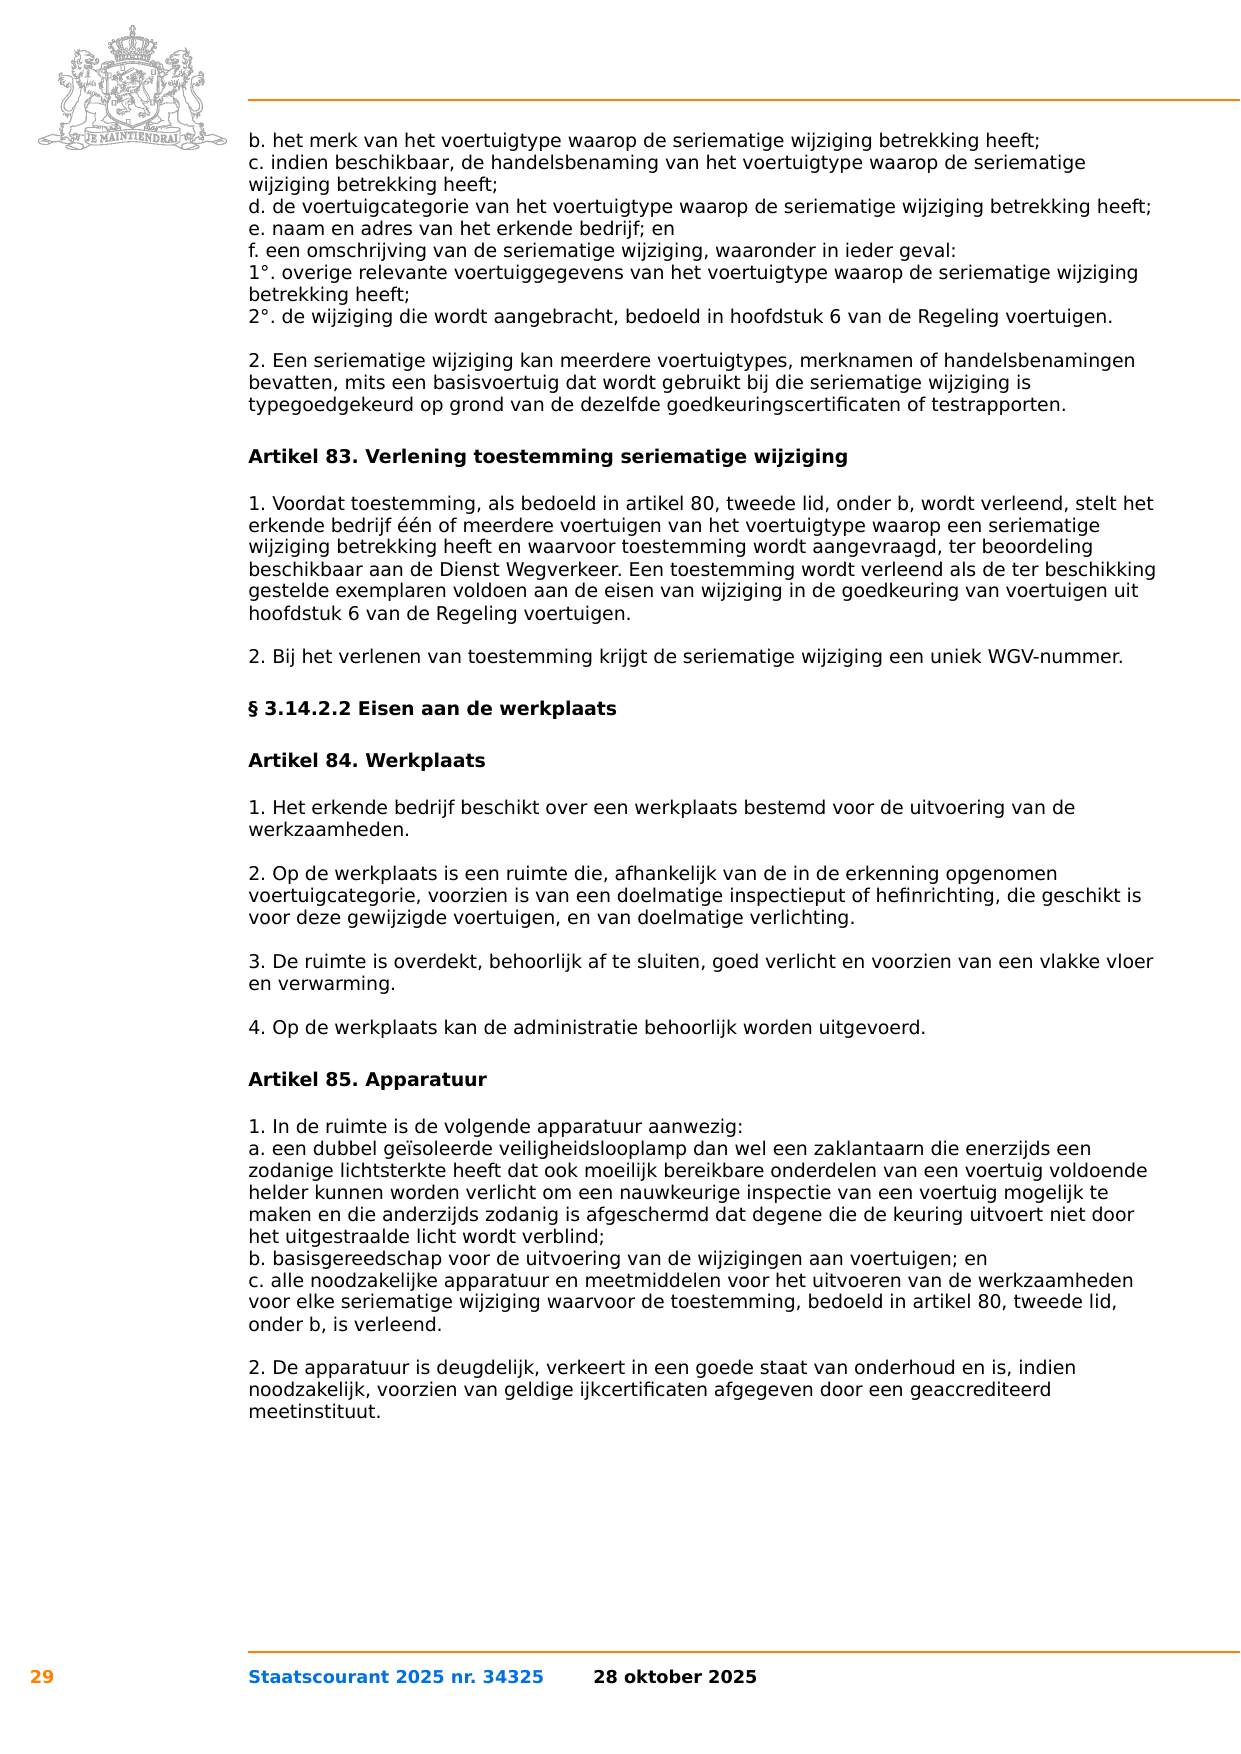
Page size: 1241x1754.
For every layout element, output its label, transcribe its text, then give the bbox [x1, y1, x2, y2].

text d. de voertuigcategorie van het voertuigtype waarop de seriematige wijziging betrekking heeft; [248, 196, 1163, 218]
text b. het merk van het voertuigtype waarop de seriematige wijziging betrekking heeft; [248, 130, 1163, 152]
text 2°. de wijziging die wordt aangebracht, bedoeld in hoofdstuk 6 van de Regeling voertuigen. [248, 306, 1163, 328]
text a. een dubbel geïsoleerde veiligheidslooplamp dan wel een zaklantaarn die enerzijds een zodanige lichtsterkte heeft dat ook moeilijk bereikbare onderdelen van een voertuig voldoende helder kunnen worden verlicht om een nauwkeurige inspectie van een voertuig mogelijk te maken en die anderzijds zodanig is afgeschermd dat degene die de keuring uitvoert niet door het uitgestraalde licht wordt verblind; [248, 1138, 1163, 1247]
subtitle Artikel 84. Werkplaats [248, 750, 1163, 772]
text 1. In de ruimte is de volgende apparatuur aanwezig: [248, 1116, 1163, 1138]
text b. basisgereedschap voor de uitvoering van de wijzigingen aan voertuigen; en [248, 1247, 1163, 1269]
subtitle § 3.14.2.2 Eisen aan de werkplaats [248, 698, 1163, 720]
text c. indien beschikbaar, de handelsbenaming van het voertuigtype waarop de seriematige wijziging betrekking heeft; [248, 152, 1163, 196]
text 4. Op de werkplaats kan de administratie behoorlijk worden uitgevoerd. [248, 1017, 1163, 1039]
text 1°. overige relevante voertuiggegevens van het voertuigtype waarop de seriematige wijziging betrekking heeft; [248, 262, 1163, 306]
subtitle Artikel 83. Verlening toestemming seriematige wijziging [248, 446, 1163, 467]
text f. een omschrijving van de seriematige wijziging, waaronder in ieder geval: [248, 240, 1163, 262]
text 1. Voordat toestemming, als bedoeld in artikel 80, tweede lid, onder b, wordt verleend, stelt het erkende bedrijf één of meerdere voertuigen van het voertuigtype waarop een seriematige wijziging betrekking heeft en waarvoor toestemming wordt aangevraagd, ter beoordeling beschikbaar aan de Dienst Wegverkeer. Een toestemming wordt verleend als de ter beschikking gestelde exemplaren voldoen aan de eisen van wijziging in de goedkeuring van voertuigen uit hoofdstuk 6 van de Regeling voertuigen. [248, 492, 1163, 624]
text e. naam en adres van het erkende bedrijf; en [248, 218, 1163, 240]
text 3. De ruimte is overdekt, behoorlijk af te sluiten, goed verlicht en voorzien van een vlakke vloer en verwarming. [248, 951, 1163, 995]
text 2. Op de werkplaats is een ruimte die, afhankelijk van de in de erkenning opgenomen voertuigcategorie, voorzien is van een doelmatige inspectieput of hefinrichting, die geschikt is voor deze gewijzigde voertuigen, en van doelmatige verlichting. [248, 863, 1163, 929]
subtitle Artikel 85. Apparatuur [248, 1069, 1163, 1091]
text 2. Een seriematige wijziging kan meerdere voertuigtypes, merknamen of handelsbenamingen bevatten, mits een basisvoertuig dat wordt gebruikt bij die seriematige wijziging is typegoedgekeurd op grond van de dezelfde goedkeuringscertificaten of testrapporten. [248, 349, 1163, 416]
text 2. De apparatuur is deugdelijk, verkeert in een goede staat van onderhoud en is, indien noodzakelijk, voorzien van geldige ijkcertificaten afgegeven door een geaccrediteerd meetinstituut. [248, 1357, 1163, 1423]
picture [38, 25, 227, 150]
text 2. Bij het verlenen van toestemming krijgt de seriematige wijziging een uniek WGV-nummer. [248, 646, 1163, 668]
text 1. Het erkende bedrijf beschikt over een werkplaats bestemd voor de uitvoering van de werkzaamheden. [248, 797, 1163, 841]
text c. alle noodzakelijke apparatuur en meetmiddelen voor het uitvoeren van de werkzaamheden voor elke seriematige wijziging waarvoor de toestemming, bedoeld in artikel 80, tweede lid, onder b, is verleend. [248, 1269, 1163, 1335]
